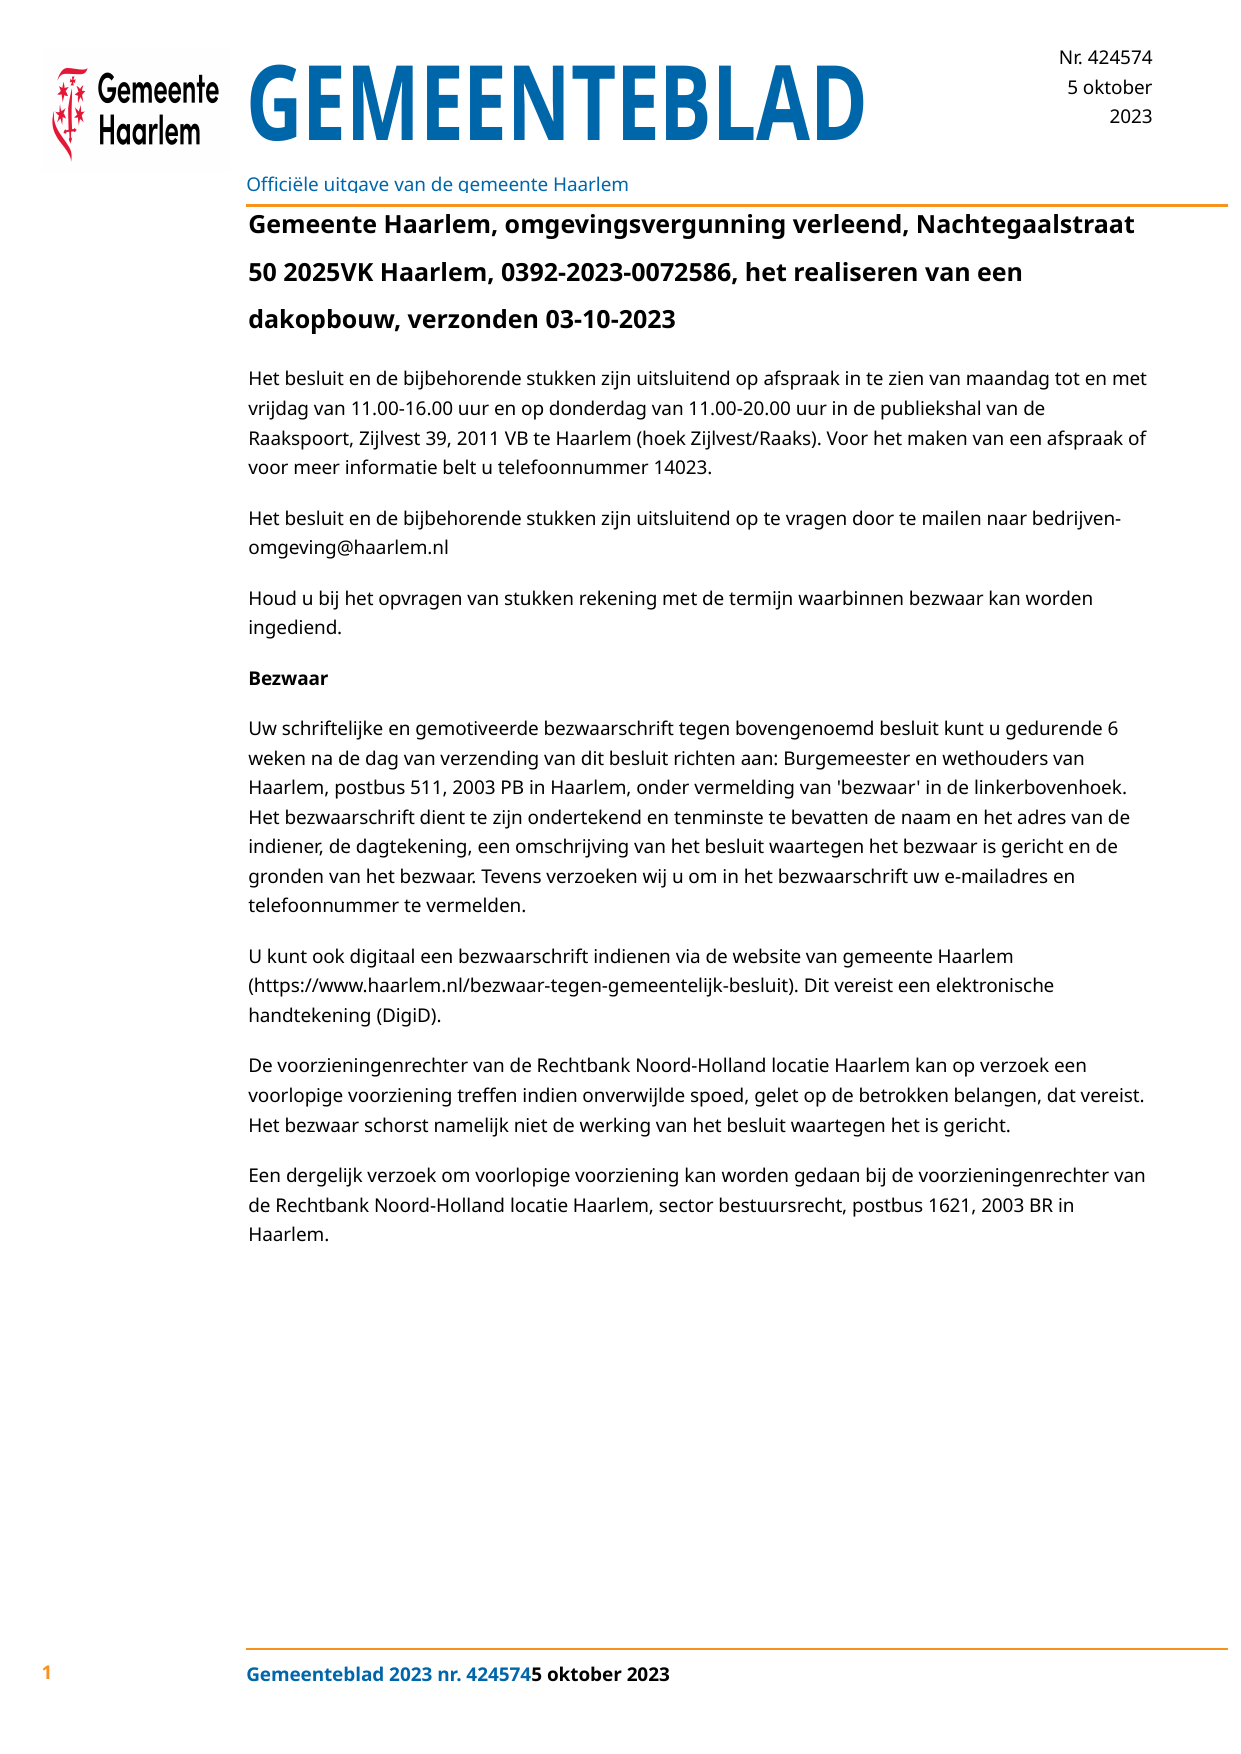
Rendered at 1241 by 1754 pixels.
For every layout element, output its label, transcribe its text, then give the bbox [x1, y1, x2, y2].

text Een dergelijk verzoek om voorlopige voorziening kan worden gedaan bij de voorzieningenrechter van de Rechtbank Noord-Holland locatie Haarlem, sector bestuursrecht, postbus 1621, 2003 BR in Haarlem. [248, 1162, 1152, 1247]
text Het besluit en de bijbehorende stukken zijn uitsluitend op afspraak in te zien van maandag tot en met vrijdag van 11.00-16.00 uur en op donderdag van 11.00-20.00 uur in de publiekshal van de Raakspoort, Zijlvest 39, 2011 VB te Haarlem (hoek Zijlvest/Raaks). Voor het maken van een afspraak of voor meer informatie belt u telefoonnummer 14023. [248, 366, 1152, 480]
picture [41, 47, 231, 172]
text De voorzieningenrechter van de Rechtbank Noord-Holland locatie Haarlem kan op verzoek een voorlopige voorziening treffen indien onverwijlde spoed, gelet op de betrokken belangen, dat vereist. Het bezwaar schorst namelijk niet de werking van het besluit waartegen het is gericht. [248, 1053, 1152, 1137]
text U kunt ook digitaal een bezwaarschrift indienen via de website van gemeente Haarlem (https://www.haarlem.nl/bezwaar-tegen-gemeentelijk-besluit). Dit vereist een elektronische handtekening (DigiD). [248, 943, 1152, 1028]
text Bezwaar [248, 665, 1152, 690]
text Houd u bij het opvragen van stukken rekening met de termijn waarbinnen bezwaar kan worden ingediend. [248, 585, 1152, 640]
text Het besluit en de bijbehorende stukken zijn uitsluitend op te vragen door te mailen naar bedrijven-omgeving@haarlem.nl [248, 505, 1152, 560]
text Uw schriftelijke en gemotiveerde bezwaarschrift tegen bovengenoemd besluit kunt u gedurende 6 weken na de dag van verzending van dit besluit richten aan: Burgemeester en wethouders van Haarlem, postbus 511, 2003 PB in Haarlem, onder vermelding van 'bezwaar' in de linkerbovenhoek. Het bezwaarschrift dient te zijn ondertekend en tenminste te bevatten de naam en het adres van de indiener, de dagtekening, een omschrijving van het besluit waartegen het bezwaar is gericht en de gronden van het bezwaar. Tevens verzoeken wij u om in het bezwaarschrift uw e-mailadres en telefoonnummer te vermelden. [248, 715, 1152, 918]
text Gemeente Haarlem, omgevingsvergunning verleend, Nachtegaalstraat 50 2025VK Haarlem, 0392-2023-0072586, het realiseren van een dakopbouw, verzonden 03-10-2023 [248, 207, 1152, 336]
